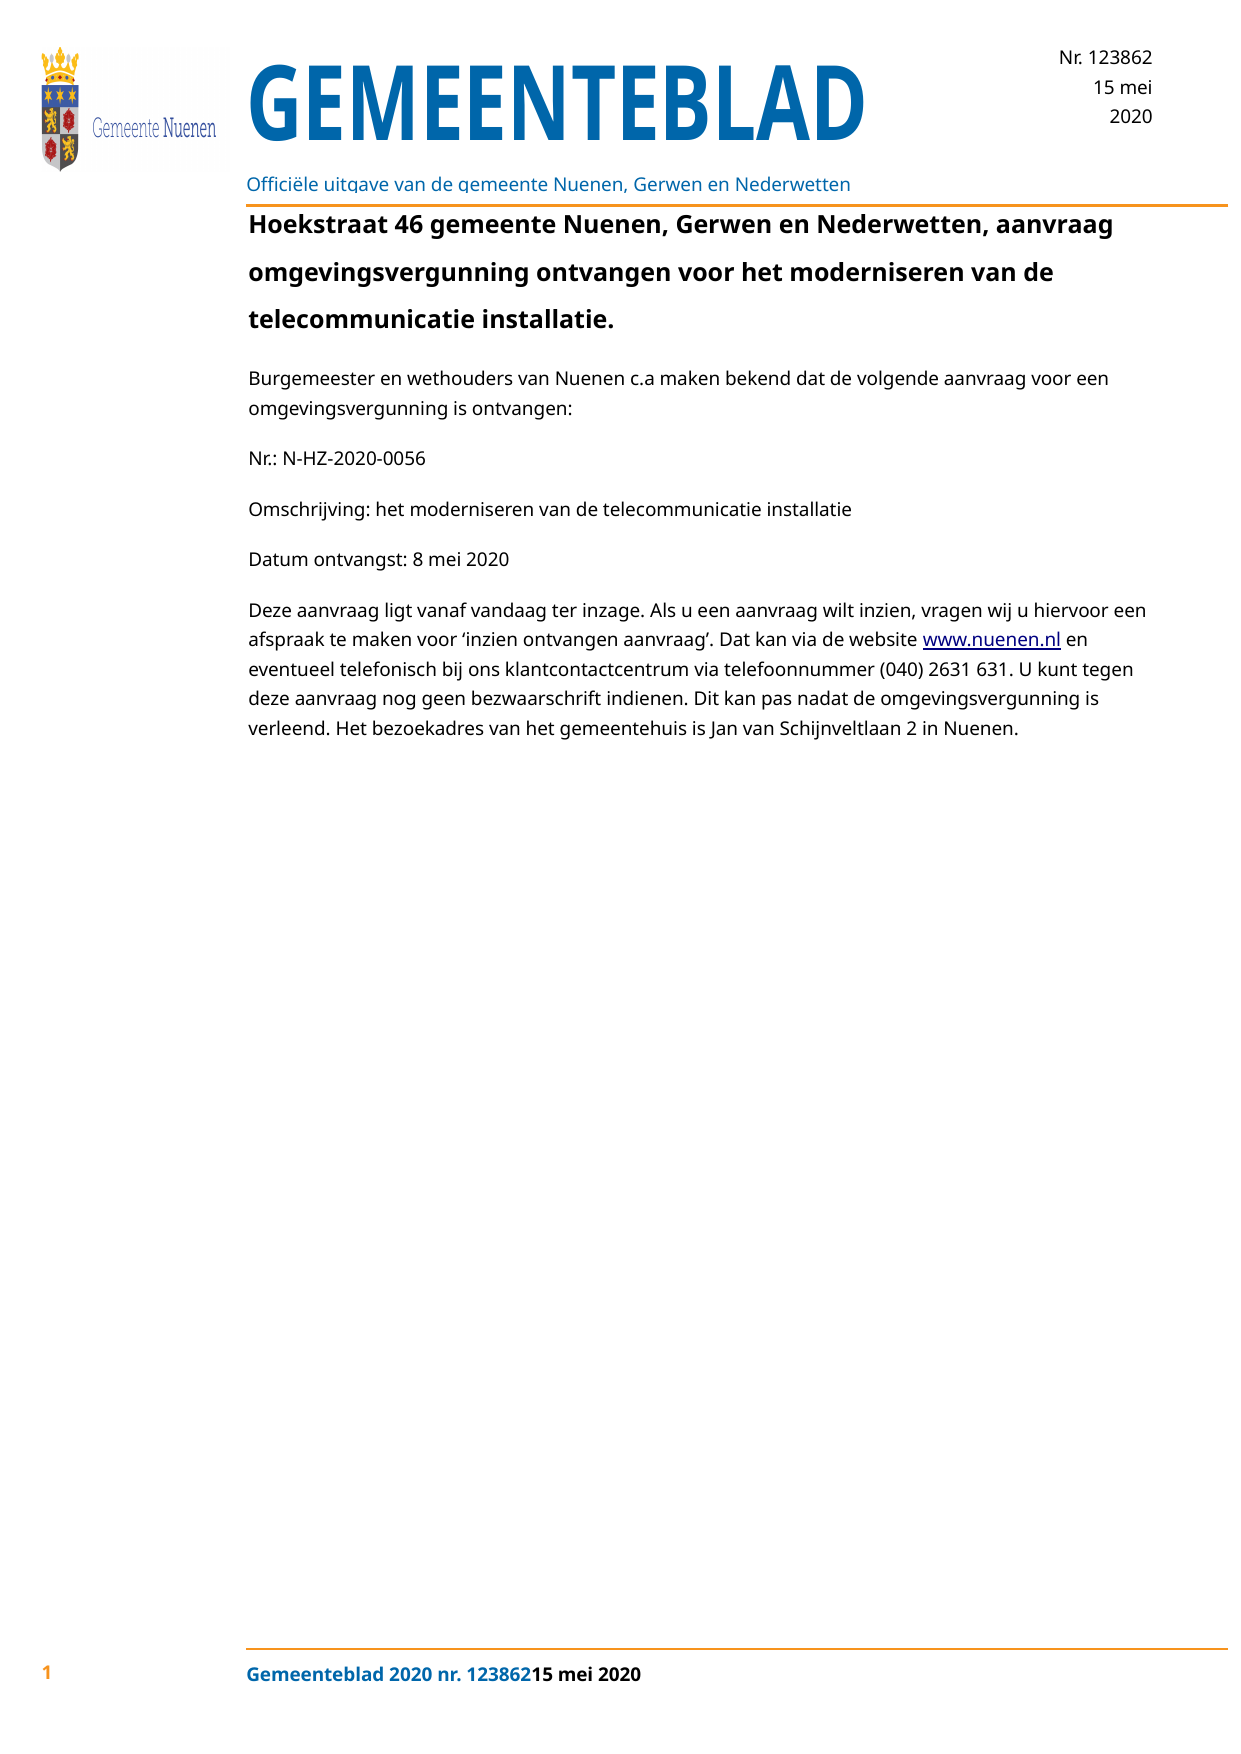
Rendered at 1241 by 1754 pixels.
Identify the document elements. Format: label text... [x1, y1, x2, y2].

text Nr.: N-HZ-2020-0056 [248, 446, 1152, 471]
text Deze aanvraag ligt vanaf vandaag ter inzage. Als u een aanvraag wilt inzien, vragen wij u hiervoor een afspraak te maken voor ‘inzien ontvangen aanvraag’. Dat kan via de website www.nuenen.nl en eventueel telefonisch bij ons klantcontactcentrum via telefoonnummer (040) 2631 631. U kunt tegen deze aanvraag nog geen bezwaarschrift indienen. Dit kan pas nadat de omgevingsvergunning is verleend. Het bezoekadres van het gemeentehuis is Jan van Schijnveltlaan 2 in Nuenen. [248, 597, 1152, 741]
text Hoekstraat 46 gemeente Nuenen, Gerwen en Nederwetten, aanvraag omgevingsvergunning ontvangen voor het moderniseren van de telecommunicatie installatie. [248, 207, 1152, 336]
text Burgemeester en wethouders van Nuenen c.a maken bekend dat de volgende aanvraag voor een omgevingsvergunning is ontvangen: [248, 366, 1152, 421]
picture [41, 47, 231, 172]
text Datum ontvangst: 8 mei 2020 [248, 546, 1152, 572]
text Omschrijving: het moderniseren van de telecommunicatie installatie [248, 496, 1152, 522]
